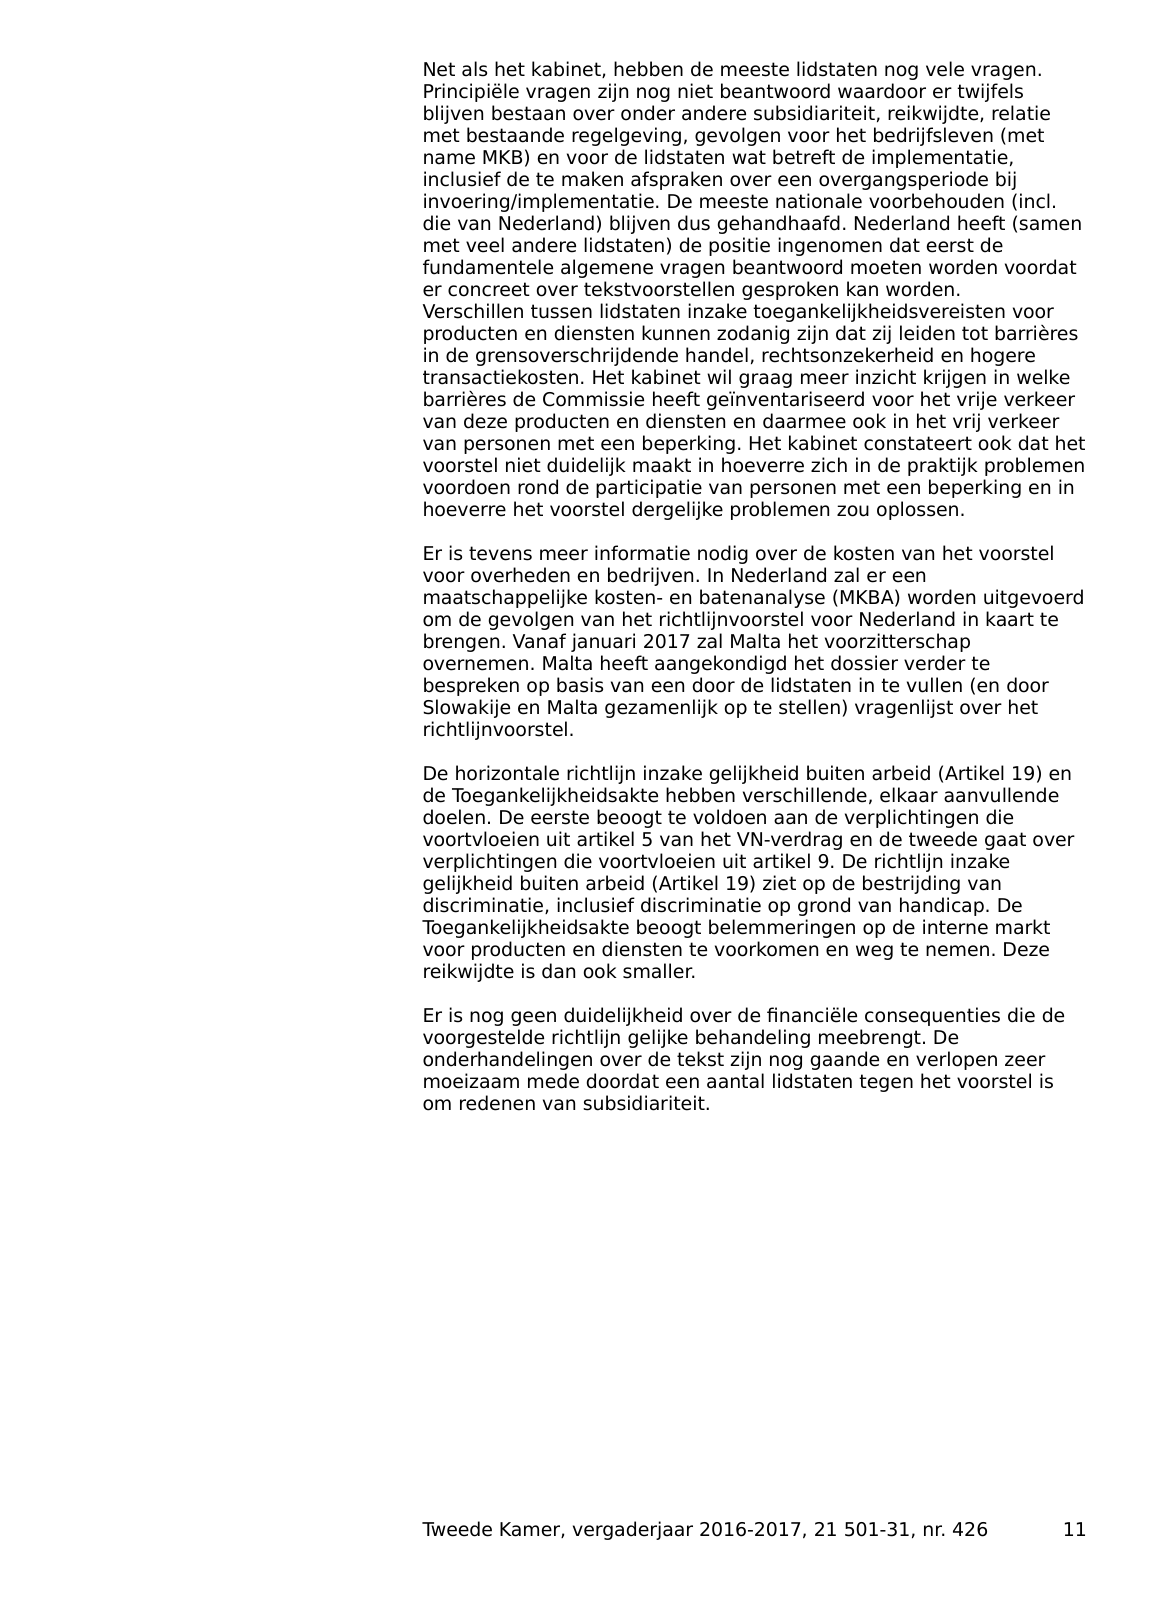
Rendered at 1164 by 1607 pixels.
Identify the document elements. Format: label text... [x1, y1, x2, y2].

text De horizontale richtlijn inzake gelijkheid buiten arbeid (Artikel 19) en de Toegankelijkheidsakte hebben verschillende, elkaar aanvullende doelen. De eerste beoogt te voldoen aan de verplichtingen die voortvloeien uit artikel 5 van het VN-verdrag en de tweede gaat over verplichtingen die voortvloeien uit artikel 9. De richtlijn inzake gelijkheid buiten arbeid (Artikel 19) ziet op de bestrijding van discriminatie, inclusief discriminatie op grond van handicap. De Toegankelijkheidsakte beoogt belemmeringen op de interne markt voor producten en diensten te voorkomen en weg te nemen. Deze reikwijdte is dan ook smaller. [422, 763, 1087, 983]
text Verschillen tussen lidstaten inzake toegankelijkheidsvereisten voor producten en diensten kunnen zodanig zijn dat zij leiden tot barrières in de grensoverschrijdende handel, rechtsonzekerheid en hogere transactiekosten. Het kabinet wil graag meer inzicht krijgen in welke barrières de Commissie heeft geïnventariseerd voor het vrije verkeer van deze producten en diensten en daarmee ook in het vrij verkeer van personen met een beperking. Het kabinet constateert ook dat het voorstel niet duidelijk maakt in hoeverre zich in de praktijk problemen voordoen rond de participatie van personen met een beperking en in hoeverre het voorstel dergelijke problemen zou oplossen. [422, 301, 1087, 521]
text Net als het kabinet, hebben de meeste lidstaten nog vele vragen. Principiële vragen zijn nog niet beantwoord waardoor er twijfels blijven bestaan over onder andere subsidiariteit, reikwijdte, relatie met bestaande regelgeving, gevolgen voor het bedrijfsleven (met name MKB) en voor de lidstaten wat betreft de implementatie, inclusief de te maken afspraken over een overgangsperiode bij invoering/implementatie. De meeste nationale voorbehouden (incl. die van Nederland) blijven dus gehandhaafd. Nederland heeft (samen met veel andere lidstaten) de positie ingenomen dat eerst de fundamentele algemene vragen beantwoord moeten worden voordat er concreet over tekstvoorstellen gesproken kan worden. [422, 59, 1087, 301]
text Er is tevens meer informatie nodig over de kosten van het voorstel voor overheden en bedrijven. In Nederland zal er een maatschappelijke kosten- en batenanalyse (MKBA) worden uitgevoerd om de gevolgen van het richtlijnvoorstel voor Nederland in kaart te brengen. Vanaf januari 2017 zal Malta het voorzitterschap overnemen. Malta heeft aangekondigd het dossier verder te bespreken op basis van een door de lidstaten in te vullen (en door Slowakije en Malta gezamenlijk op te stellen) vragenlijst over het richtlijnvoorstel. [422, 543, 1087, 741]
text Er is nog geen duidelijkheid over de financiële consequenties die de voorgestelde richtlijn gelijke behandeling meebrengt. De onderhandelingen over de tekst zijn nog gaande en verlopen zeer moeizaam mede doordat een aantal lidstaten tegen het voorstel is om redenen van subsidiariteit. [422, 1005, 1087, 1115]
